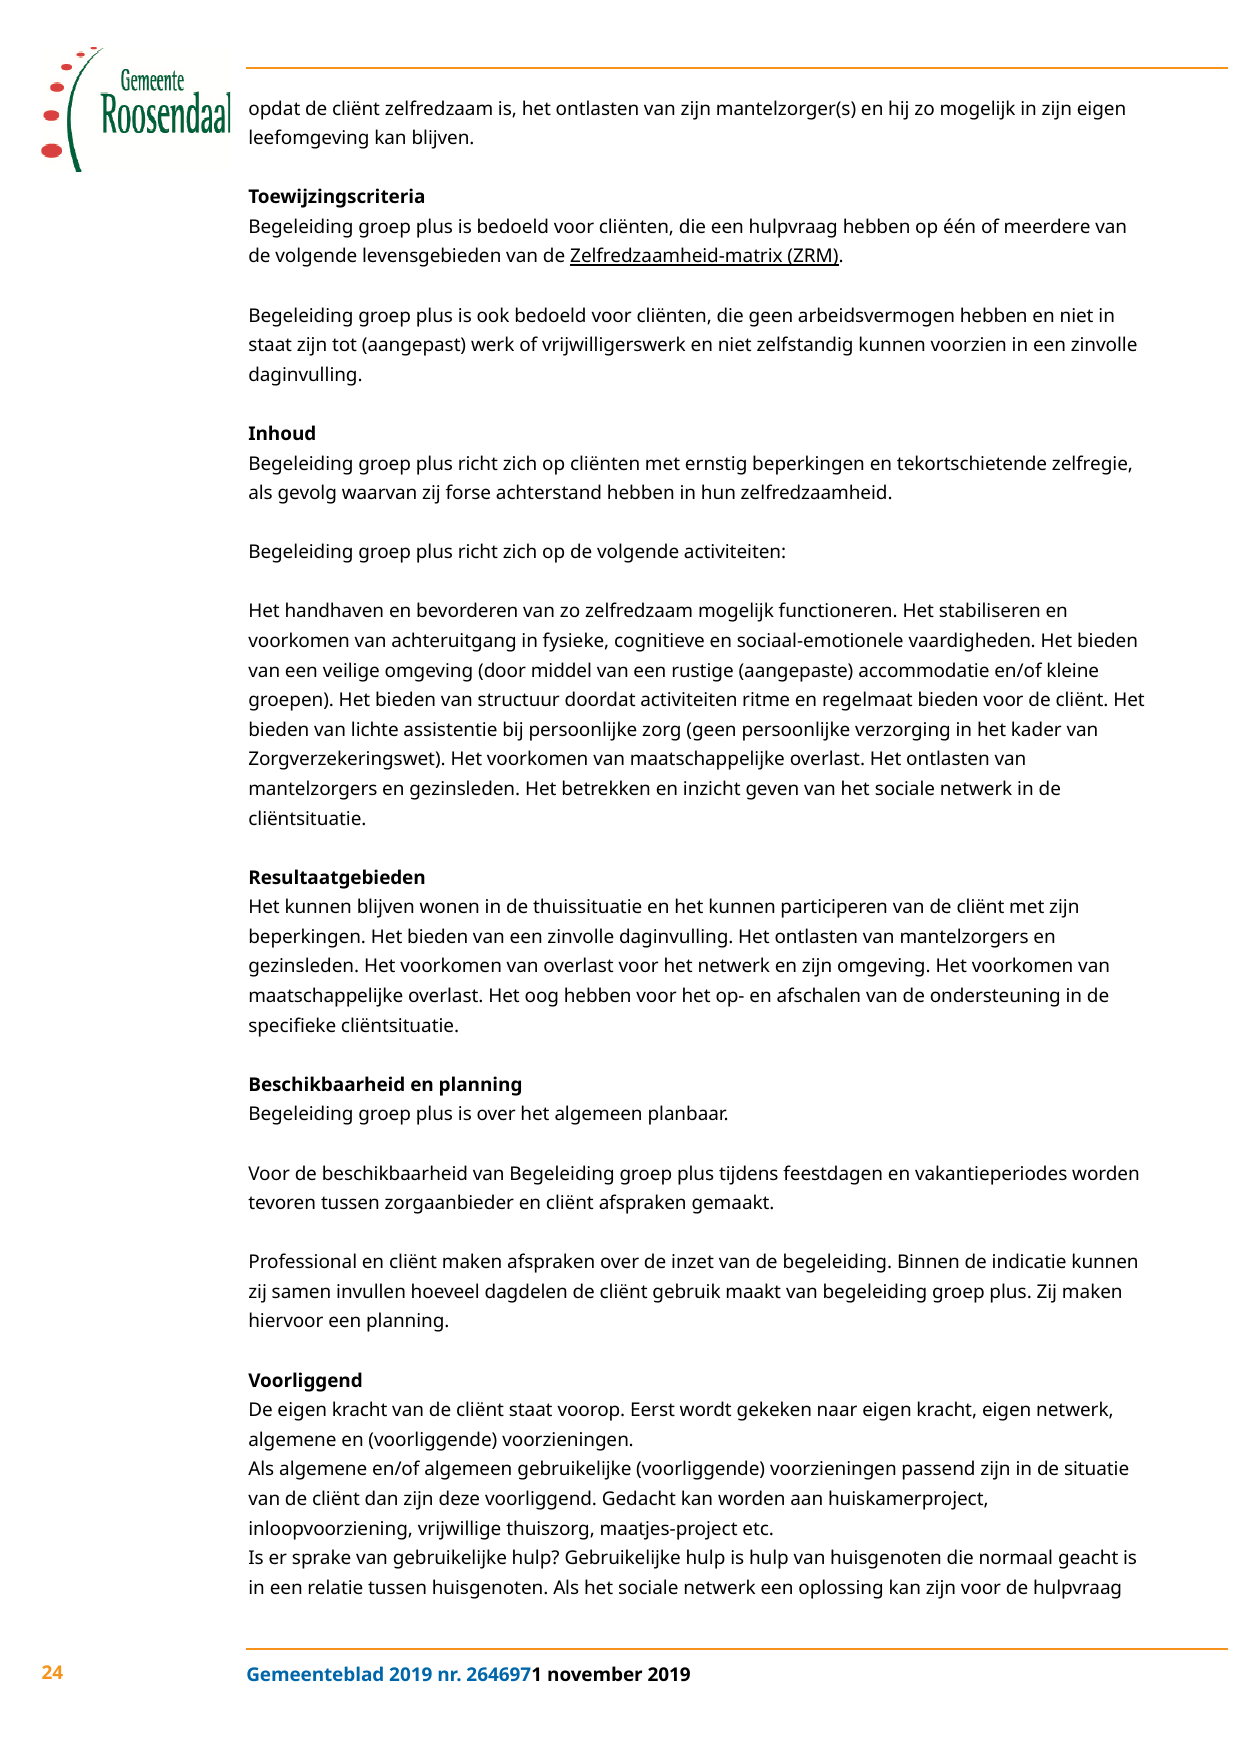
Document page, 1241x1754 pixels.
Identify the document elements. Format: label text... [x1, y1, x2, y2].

text Resultaatgebieden [248, 864, 1152, 890]
text Professional en cliënt maken afspraken over de inzet van de begeleiding. Binnen de indicatie kunnen zij samen invullen hoeveel dagdelen de cliënt gebruik maakt van begeleiding groep plus. Zij maken hiervoor een planning. [248, 1248, 1152, 1333]
text Beschikbaarheid en planning [248, 1071, 1152, 1097]
text Het handhaven en bevorderen van zo zelfredzaam mogelijk functioneren. Het stabiliseren en voorkomen van achteruitgang in fysieke, cognitieve en sociaal-emotionele vaardigheden. Het bieden van een veilige omgeving (door middel van een rustige (aangepaste) accommodatie en/of kleine groepen). Het bieden van structuur doordat activiteiten ritme en regelmaat bieden voor de cliënt. Het bieden van lichte assistentie bij persoonlijke zorg (geen persoonlijke verzorging in het kader van Zorgverzekeringswet). Het voorkomen van maatschappelijke overlast. Het ontlasten van mantelzorgers en gezinsleden. Het betrekken en inzicht geven van het sociale netwerk in de cliëntsituatie. [248, 598, 1152, 831]
text Het kunnen blijven wonen in de thuissituatie en het kunnen participeren van de cliënt met zijn beperkingen. Het bieden van een zinvolle daginvulling. Het ontlasten van mantelzorgers en gezinsleden. Het voorkomen van overlast voor het netwerk en zijn omgeving. Het voorkomen van maatschappelijke overlast. Het oog hebben voor het op- en afschalen van de ondersteuning in de specifieke cliëntsituatie. [248, 893, 1152, 1038]
text Is er sprake van gebruikelijke hulp? Gebruikelijke hulp is hulp van huisgenoten die normaal geacht is in een relatie tussen huisgenoten. Als het sociale netwerk een oplossing kan zijn voor de hulpvraag [248, 1544, 1152, 1600]
text Begeleiding groep plus is over het algemeen planbaar. [248, 1101, 1152, 1126]
text opdat de cliënt zelfredzaam is, het ontlasten van zijn mantelzorger(s) en hij zo mogelijk in zijn eigen leefomgeving kan blijven. [248, 95, 1152, 150]
text Begeleiding groep plus richt zich op cliënten met ernstig beperkingen en tekortschietende zelfregie, als gevolg waarvan zij forse achterstand hebben in hun zelfredzaamheid. [248, 450, 1152, 505]
text Voor de beschikbaarheid van Begeleiding groep plus tijdens feestdagen en vakantieperiodes worden tevoren tussen zorgaanbieder en cliënt afspraken gemaakt. [248, 1160, 1152, 1215]
text Begeleiding groep plus richt zich op de volgende activiteiten: [248, 538, 1152, 564]
text Toewijzingscriteria [248, 183, 1152, 209]
text Inhoud [248, 420, 1152, 446]
text Begeleiding groep plus is ook bedoeld voor cliënten, die geen arbeidsvermogen hebben en niet in staat zijn tot (aangepast) werk of vrijwilligerswerk en niet zelfstandig kunnen voorzien in een zinvolle daginvulling. [248, 302, 1152, 387]
picture [41, 47, 231, 172]
text Begeleiding groep plus is bedoeld voor cliënten, die een hulpvraag hebben op één of meerdere van de volgende levensgebieden van de Zelfredzaamheid-matrix (ZRM). [248, 213, 1152, 268]
text De eigen kracht van de cliënt staat voorop. Eerst wordt gekeken naar eigen kracht, eigen netwerk, algemene en (voorliggende) voorzieningen. [248, 1396, 1152, 1452]
text Als algemene en/of algemeen gebruikelijke (voorliggende) voorzieningen passend zijn in de situatie van de cliënt dan zijn deze voorliggend. Gedacht kan worden aan huiskamerproject, inloopvoorziening, vrijwillige thuiszorg, maatjes-project etc. [248, 1456, 1152, 1541]
text Voorliggend [248, 1367, 1152, 1393]
